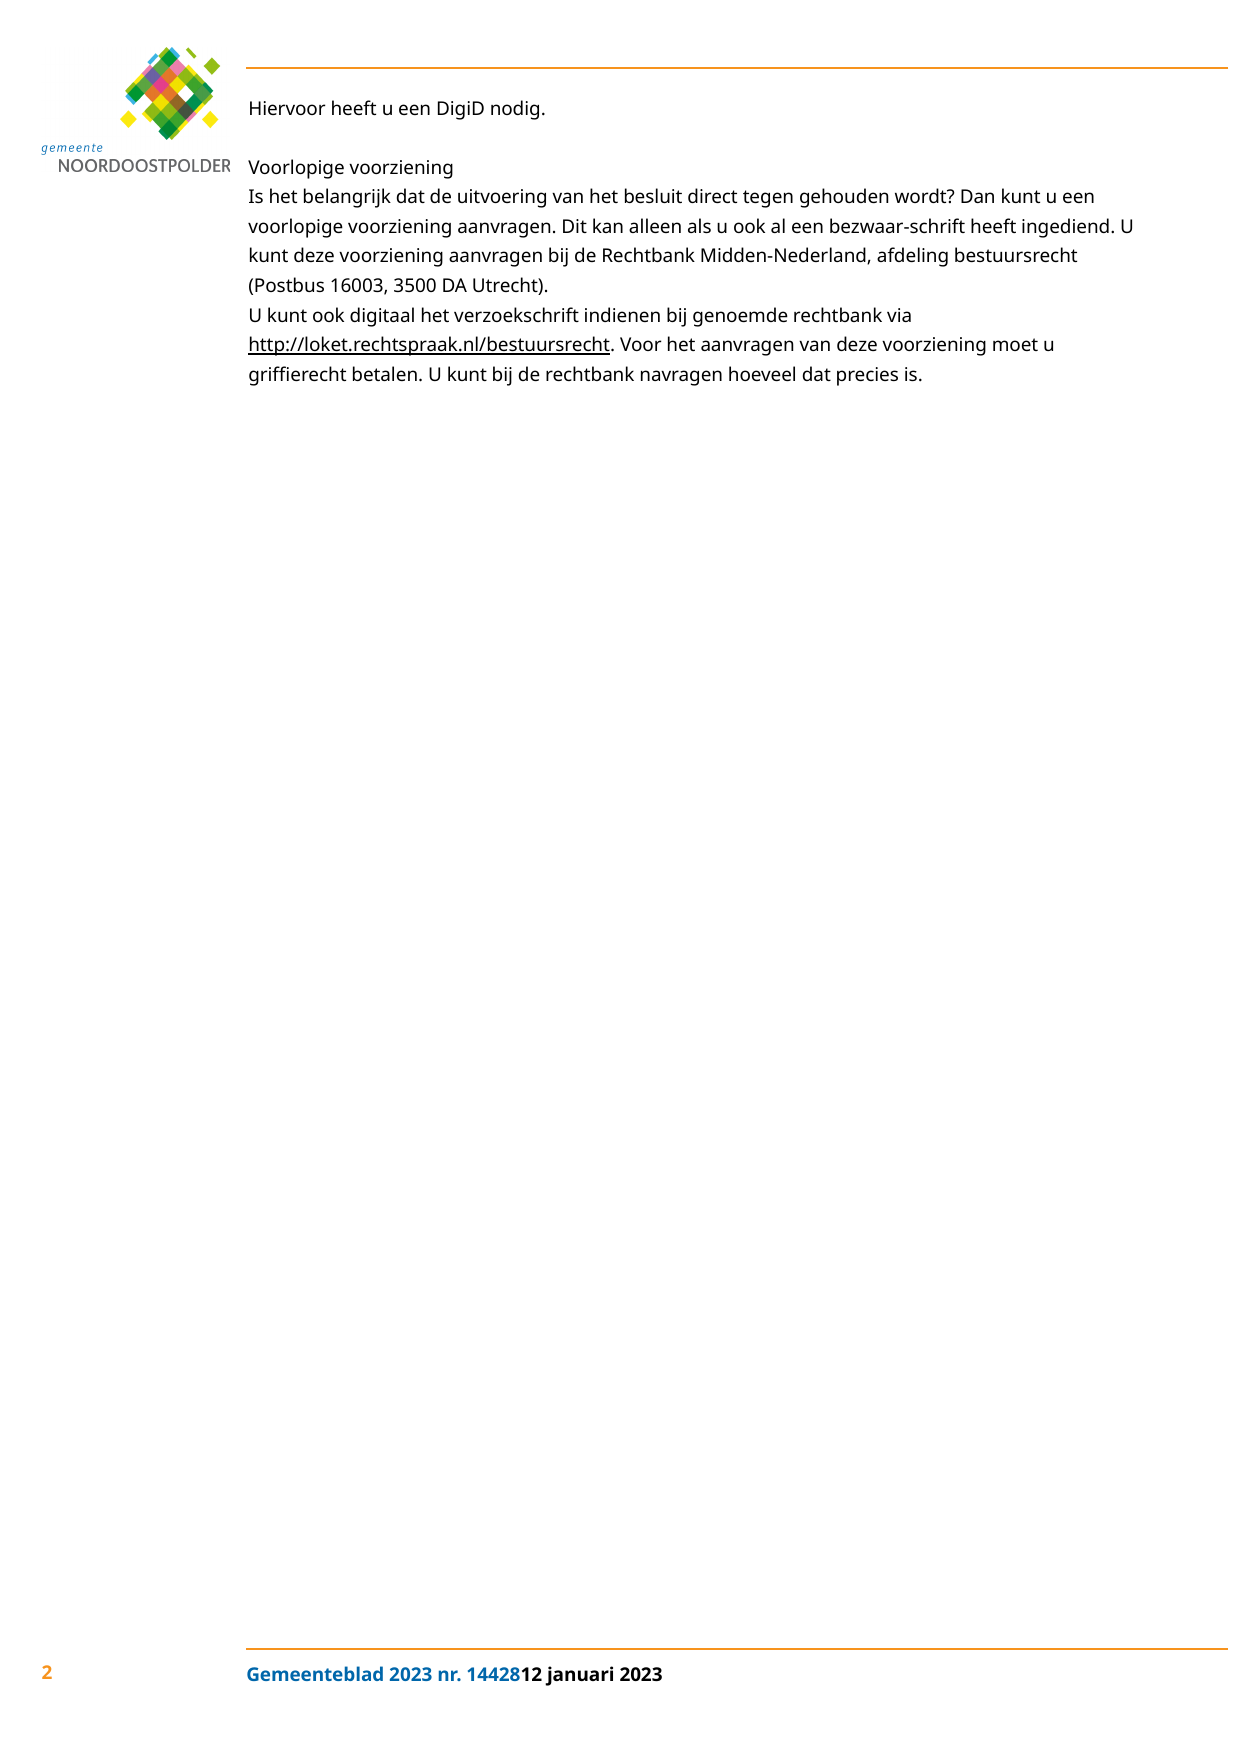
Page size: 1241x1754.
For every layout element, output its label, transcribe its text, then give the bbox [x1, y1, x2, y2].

text Is het belangrijk dat de uitvoering van het besluit direct tegen gehouden wordt? Dan kunt u een voorlopige voorziening aanvragen. Dit kan alleen als u ook al een bezwaar-schrift heeft ingediend. U kunt deze voorziening aanvragen bij de Rechtbank Midden-Nederland, afdeling bestuursrecht (Postbus 16003, 3500 DA Utrecht). [248, 183, 1152, 298]
text Hiervoor heeft u een DigiD nodig. [248, 95, 1152, 121]
text U kunt ook digitaal het verzoekschrift indienen bij genoemde rechtbank via http://loket.rechtspraak.nl/bestuursrecht. Voor het aanvragen van deze voorziening moet u griffierecht betalen. U kunt bij de rechtbank navragen hoeveel dat precies is. [248, 302, 1152, 387]
picture [41, 47, 231, 172]
text Voorlopige voorziening [248, 154, 1152, 180]
